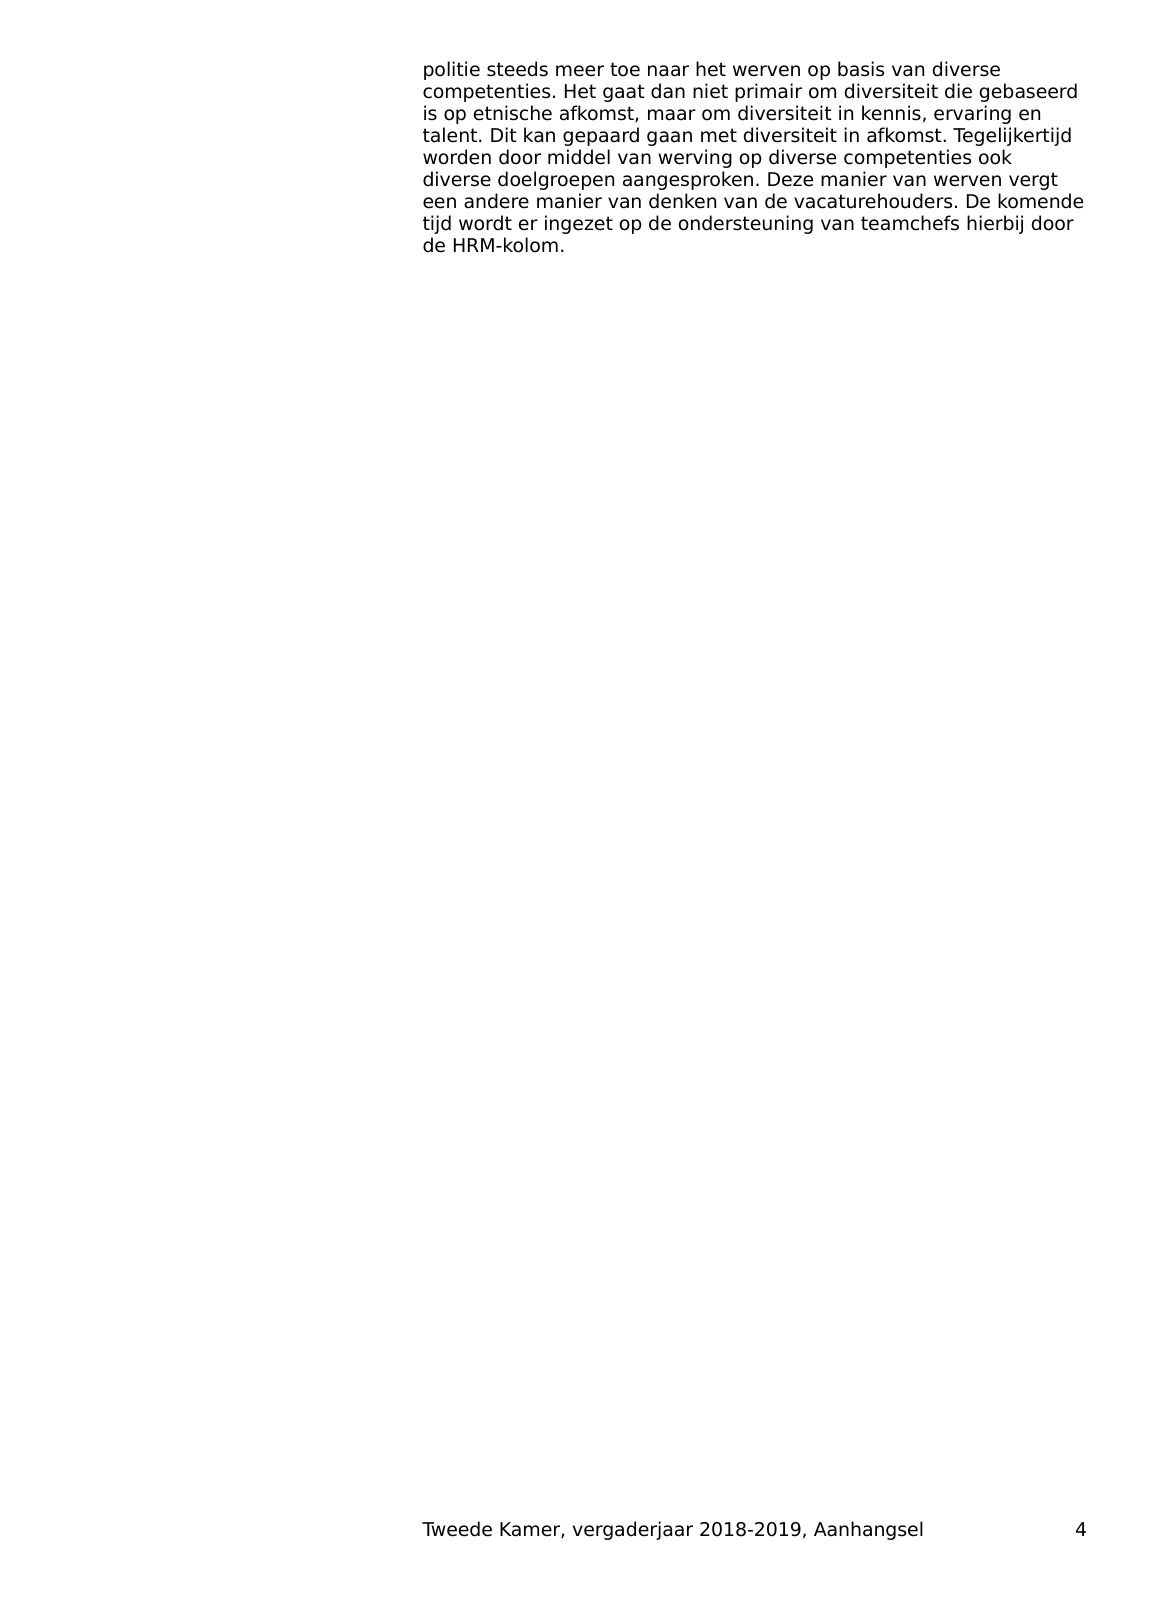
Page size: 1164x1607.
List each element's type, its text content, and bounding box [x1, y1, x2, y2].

text politie steeds meer toe naar het werven op basis van diverse competenties. Het gaat dan niet primair om diversiteit die gebaseerd is op etnische afkomst, maar om diversiteit in kennis, ervaring en talent. Dit kan gepaard gaan met diversiteit in afkomst. Tegelijkertijd worden door middel van werving op diverse competenties ook diverse doelgroepen aangesproken. Deze manier van werven vergt een andere manier van denken van de vacaturehouders. De komende tijd wordt er ingezet op de ondersteuning van teamchefs hierbij door de HRM-kolom. [422, 59, 1087, 257]
